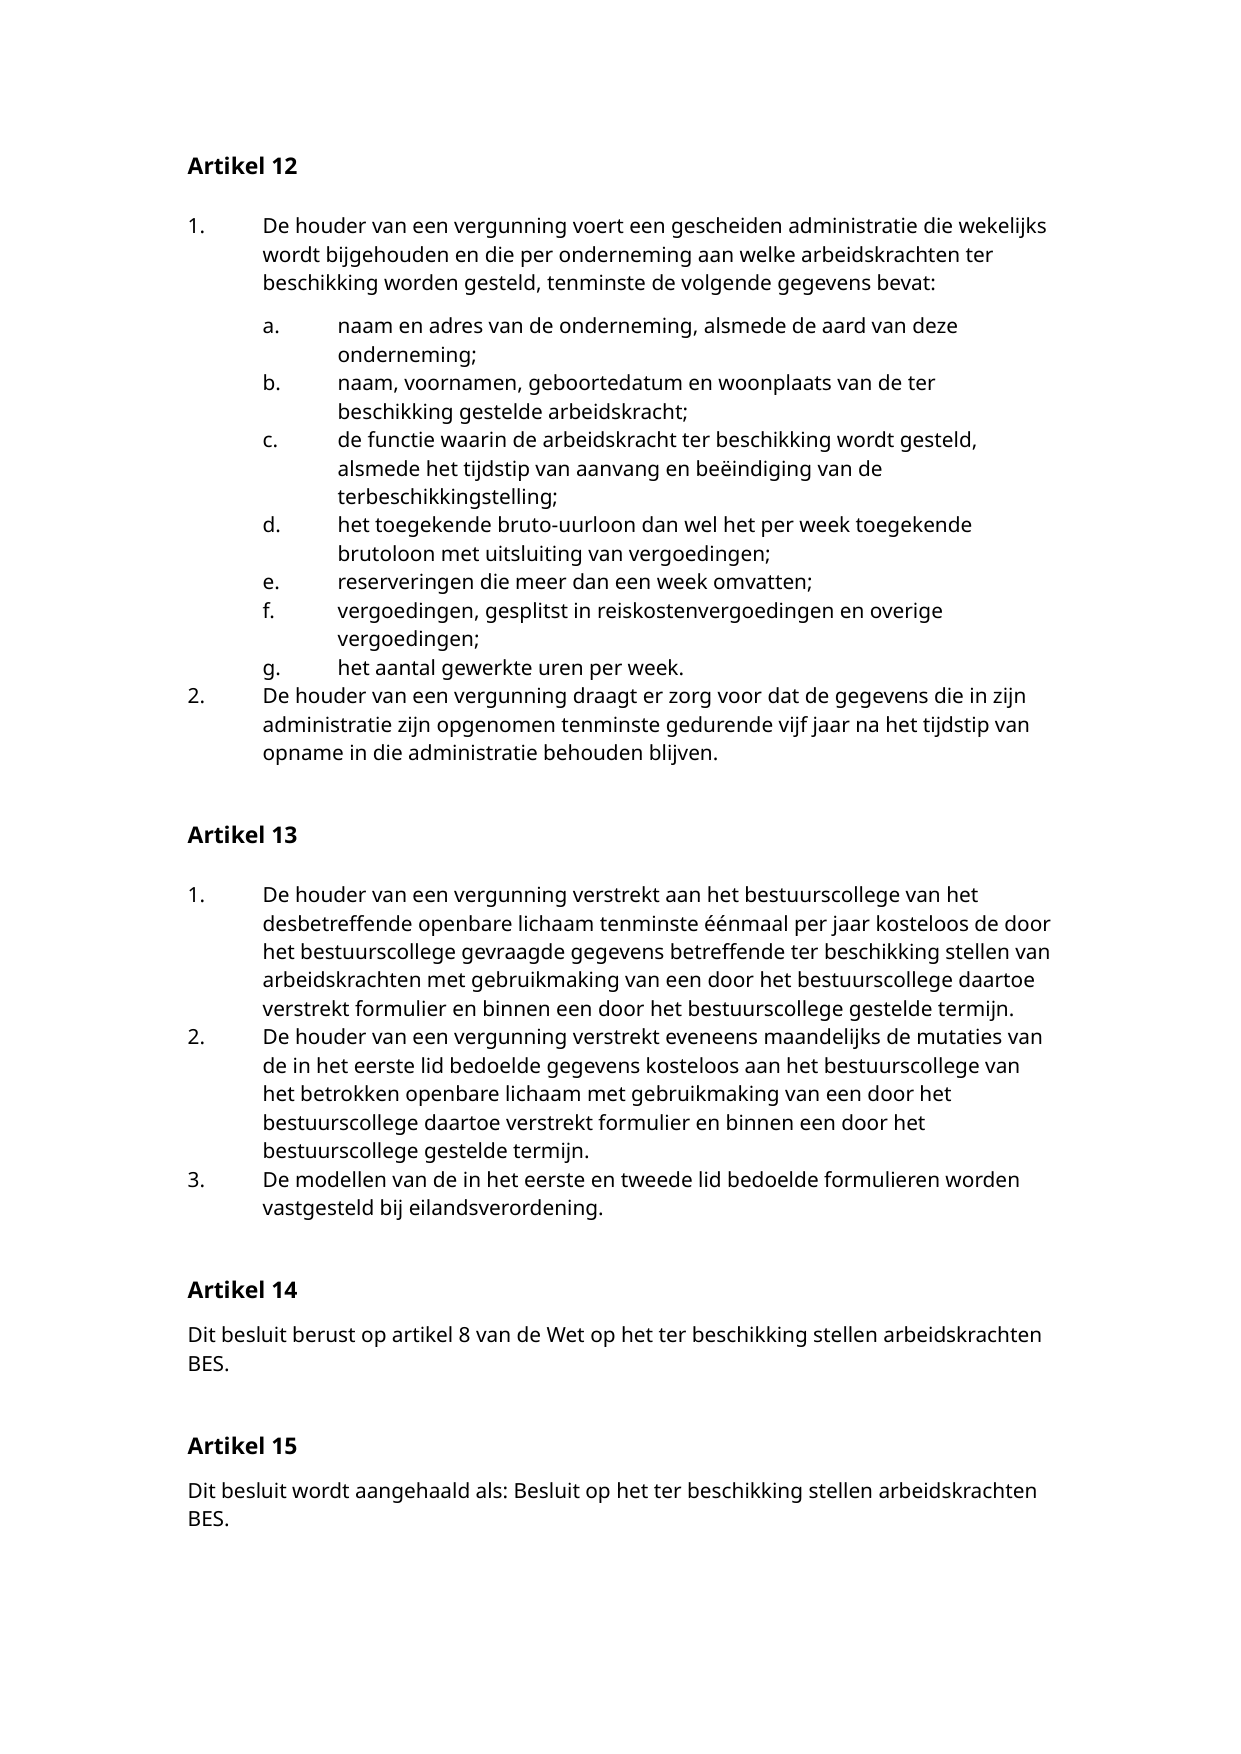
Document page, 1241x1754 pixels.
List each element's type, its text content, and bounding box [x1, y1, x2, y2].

text Dit besluit berust op artikel 8 van de Wet op het ter beschikking stellen arbeidskrachten BES. [187, 1320, 1053, 1377]
list de functie waarin de arbeidskracht ter beschikking wordt gesteld, alsmede het tijdstip van aanvang en beëindiging van de terbeschikkingstelling; [262, 425, 1053, 511]
list het aantal gewerkte uren per week. [262, 653, 1053, 681]
list De modellen van de in het eerste en tweede lid bedoelde formulieren worden vastgesteld bij eilandsverordening. [187, 1165, 1053, 1222]
list De houder van een vergunning verstrekt eveneens maandelijks de mutaties van de in het eerste lid bedoelde gegevens kosteloos aan het bestuurscollege van het betrokken openbare lichaam met gebruikmaking van een door het bestuurscollege daartoe verstrekt formulier en binnen een door het bestuurscollege gestelde termijn. [187, 1022, 1053, 1165]
list vergoedingen, gesplitst in reiskostenvergoedingen en overige vergoedingen; [262, 596, 1053, 653]
list naam en adres van de onderneming, alsmede de aard van deze onderneming; [262, 312, 1053, 368]
subtitle Artikel 15 [187, 1430, 1053, 1461]
list naam, voornamen, geboortedatum en woonplaats van de ter beschikking gestelde arbeidskracht; [262, 368, 1053, 425]
list De houder van een vergunning draagt er zorg voor dat de gegevens die in zijn administratie zijn opgenomen tenminste gedurende vijf jaar na het tijdstip van opname in die administratie behouden blijven. [187, 681, 1053, 767]
subtitle Artikel 12 [187, 150, 1053, 181]
subtitle Artikel 14 [187, 1274, 1053, 1305]
text Dit besluit wordt aangehaald als: Besluit op het ter beschikking stellen arbeidskrachten BES. [187, 1476, 1053, 1533]
subtitle Artikel 13 [187, 819, 1053, 850]
list het toegekende bruto-uurloon dan wel het per week toegekende brutoloon met uitsluiting van vergoedingen; [262, 511, 1053, 567]
list De houder van een vergunning verstrekt aan het bestuurscollege van het desbetreffende openbare lichaam tenminste éénmaal per jaar kosteloos de door het bestuurscollege gevraagde gegevens betreffende ter beschikking stellen van arbeidskrachten met gebruikmaking van een door het bestuurscollege daartoe verstrekt formulier en binnen een door het bestuurscollege gestelde termijn. [187, 880, 1053, 1022]
list reserveringen die meer dan een week omvatten; [262, 567, 1053, 596]
list De houder van een vergunning voert een gescheiden administratie die wekelijks wordt bijgehouden en die per onderneming aan welke arbeidskrachten ter beschikking worden gesteld, tenminste de volgende gegevens bevat: [187, 211, 1053, 297]
